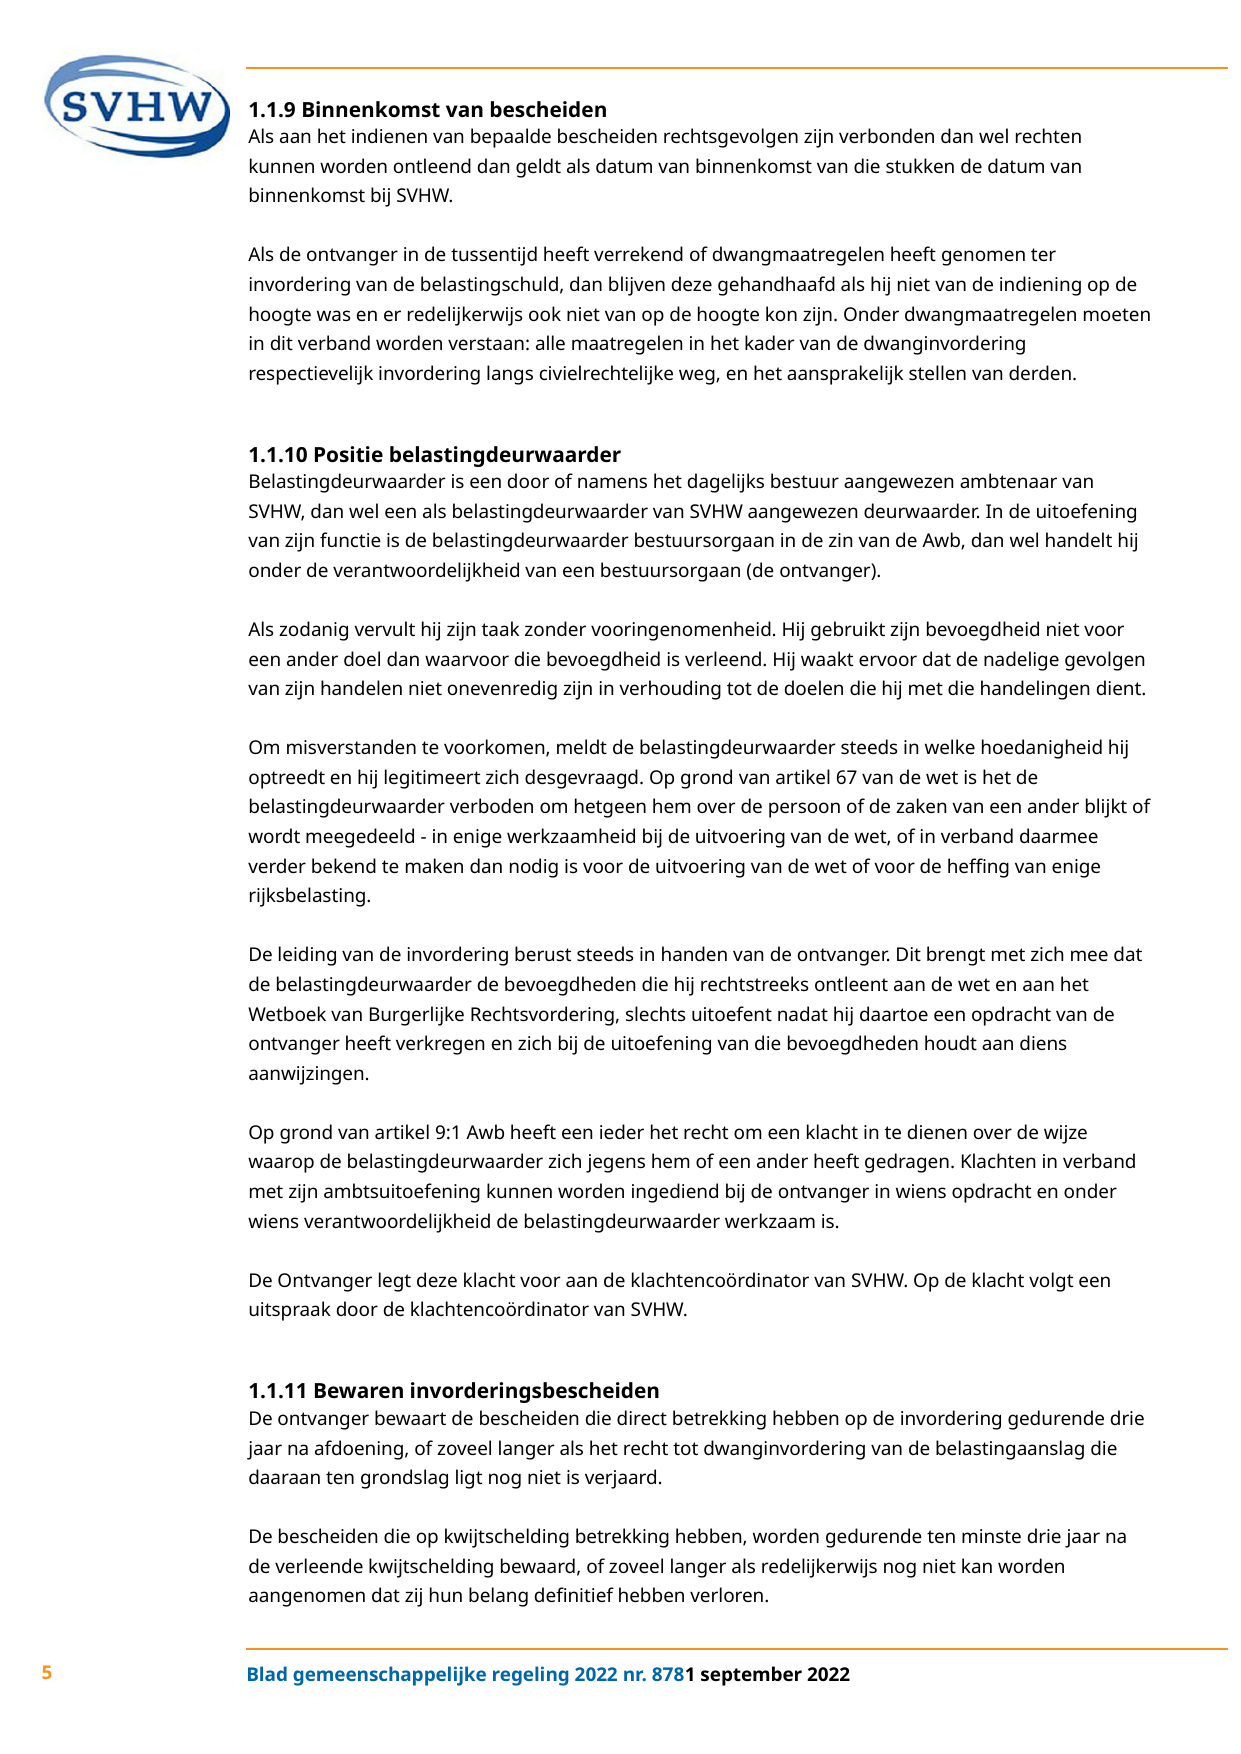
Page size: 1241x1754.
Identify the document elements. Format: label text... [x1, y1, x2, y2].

text De ontvanger bewaart de bescheiden die direct betrekking hebben op de invordering gedurende drie jaar na afdoening, of zoveel langer als het recht tot dwanginvordering van de belastingaanslag die daaraan ten grondslag ligt nog niet is verjaard. [248, 1405, 1152, 1490]
text De leiding van de invordering berust steeds in handen van de ontvanger. Dit brengt met zich mee dat de belastingdeurwaarder de bevoegdheden die hij rechtstreeks ontleent aan de wet en aan het Wetboek van Burgerlijke Rechtsvordering, slechts uitoefent nadat hij daartoe een opdracht van de ontvanger heeft verkregen en zich bij de uitoefening van die bevoegdheden houdt aan diens aanwijzingen. [248, 942, 1152, 1086]
text 1.1.11 Bewaren invorderingsbescheiden [248, 1377, 1152, 1405]
text Om misverstanden te voorkomen, meldt de belastingdeurwaarder steeds in welke hoedanigheid hij optreedt en hij legitimeert zich desgevraagd. Op grond van artikel 67 van de wet is het de belastingdeurwaarder verboden om hetgeen hem over de persoon of de zaken van een ander blijkt of wordt meegedeeld - in enige werkzaamheid bij de uitvoering van de wet, of in verband daarmee verder bekend te maken dan nodig is voor de uitvoering van de wet of voor de heffing van enige rijksbelasting. [248, 734, 1152, 908]
text Belastingdeurwaarder is een door of namens het dagelijks bestuur aangewezen ambtenaar van SVHW, dan wel een als belastingdeurwaarder van SVHW aangewezen deurwaarder. In de uitoefening van zijn functie is de belastingdeurwaarder bestuursorgaan in de zin van de Awb, dan wel handelt hij onder de verantwoordelijkheid van een bestuursorgaan (de ontvanger). [248, 468, 1152, 583]
text Als aan het indienen van bepaalde bescheiden rechtsgevolgen zijn verbonden dan wel rechten kunnen worden ontleend dan geldt als datum van binnenkomst van die stukken de datum van binnenkomst bij SVHW. [248, 123, 1152, 208]
text Als de ontvanger in de tussentijd heeft verrekend of dwangmaatregelen heeft genomen ter invordering van de belastingschuld, dan blijven deze gehandhaafd als hij niet van de indiening op de hoogte was en er redelijkerwijs ook niet van op de hoogte kon zijn. Onder dwangmaatregelen moeten in dit verband worden verstaan: alle maatregelen in het kader van de dwanginvordering respectievelijk invordering langs civielrechtelijke weg, en het aansprakelijk stellen van derden. [248, 242, 1152, 386]
text De Ontvanger legt deze klacht voor aan de klachtencoördinator van SVHW. Op de klacht volgt een uitspraak door de klachtencoördinator van SVHW. [248, 1267, 1152, 1322]
text De bescheiden die op kwijtschelding betrekking hebben, worden gedurende ten minste drie jaar na de verleende kwijtschelding bewaard, of zoveel langer als redelijkerwijs nog niet kan worden aangenomen dat zij hun belang definitief hebben verloren. [248, 1523, 1152, 1608]
text Op grond van artikel 9:1 Awb heeft een ieder het recht om een klacht in te dienen over de wijze waarop de belastingdeurwaarder zich jegens hem of een ander heeft gedragen. Klachten in verband met zijn ambtsuitoefening kunnen worden ingediend bij de ontvanger in wiens opdracht en onder wiens verantwoordelijkheid de belastingdeurwaarder werkzaam is. [248, 1119, 1152, 1234]
picture [41, 47, 231, 172]
text Als zodanig vervult hij zijn taak zonder vooringenomenheid. Hij gebruikt zijn bevoegdheid niet voor een ander doel dan waarvoor die bevoegdheid is verleend. Hij waakt ervoor dat de nadelige gevolgen van zijn handelen niet onevenredig zijn in verhouding tot de doelen die hij met die handelingen dient. [248, 616, 1152, 701]
text 1.1.10 Positie belastingdeurwaarder [248, 440, 1152, 468]
text 1.1.9 Binnenkomst van bescheiden [248, 95, 1152, 123]
